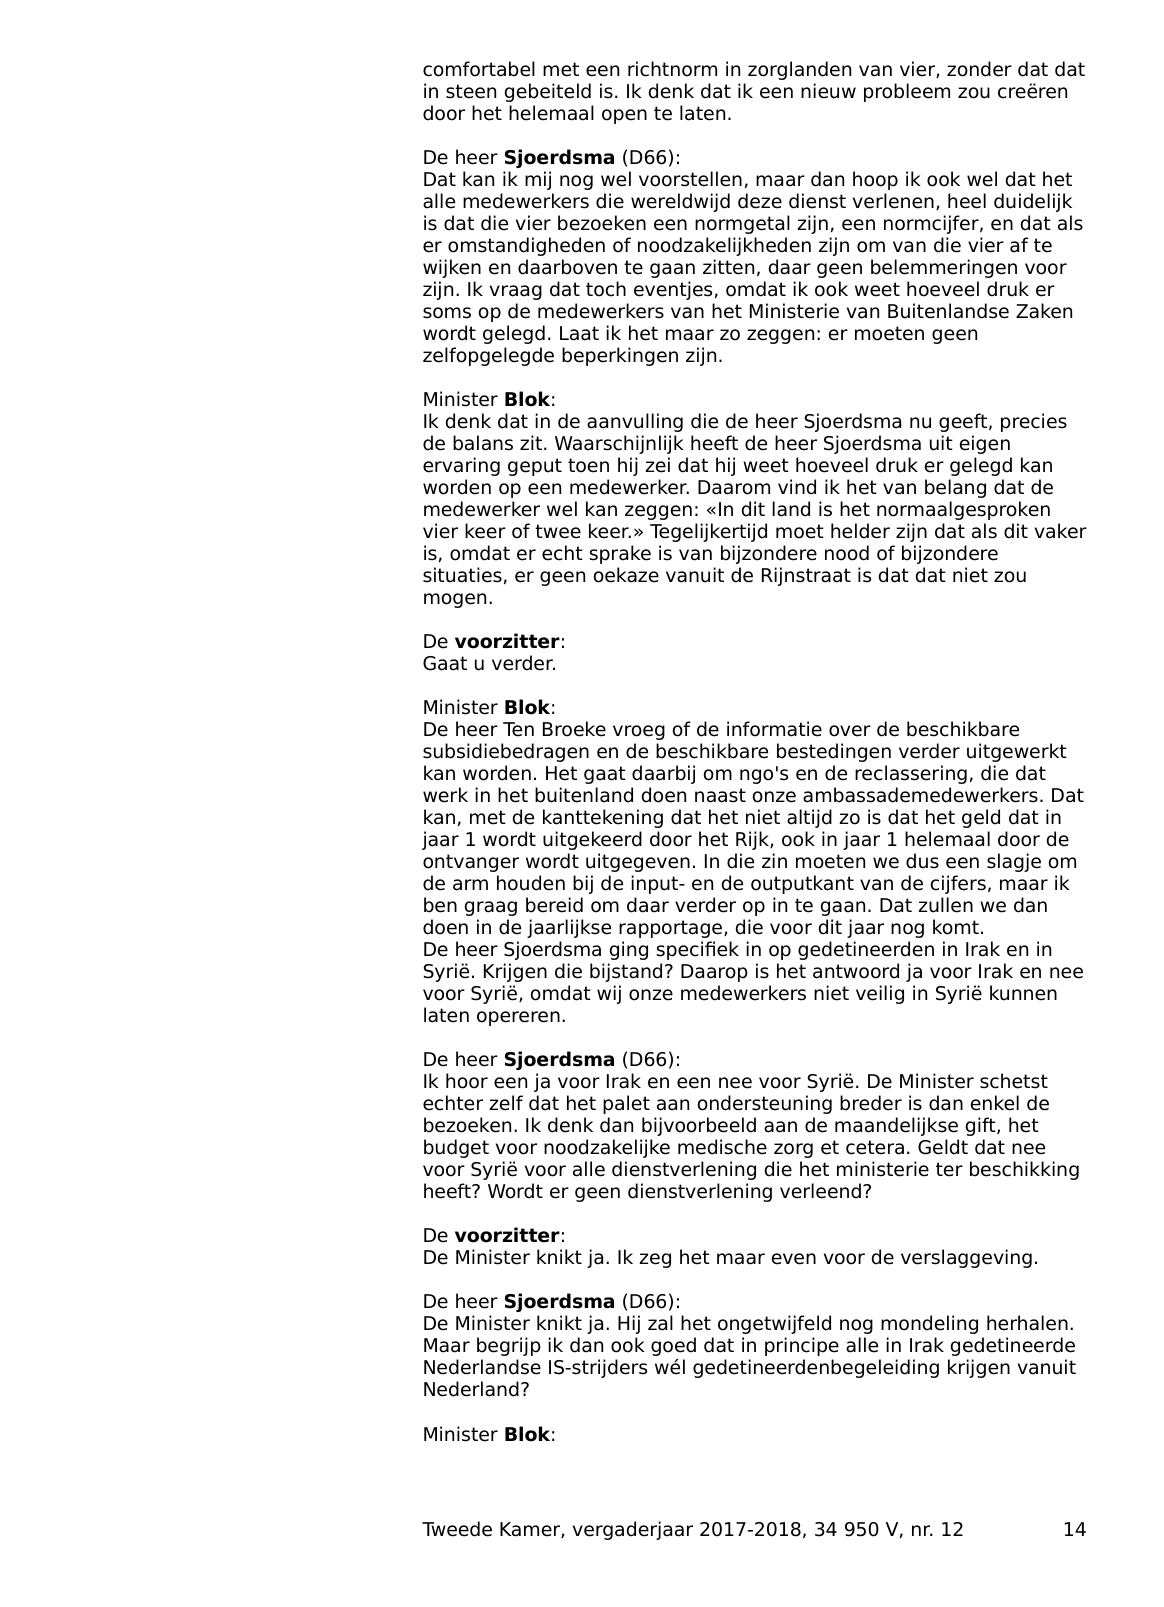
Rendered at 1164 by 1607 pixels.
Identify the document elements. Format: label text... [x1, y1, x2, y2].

text Ik hoor een ja voor Irak en een nee voor Syrië. De Minister schetst echter zelf dat het palet aan ondersteuning breder is dan enkel de bezoeken. Ik denk dan bijvoorbeeld aan de maandelijkse gift, het budget voor noodzakelijke medische zorg et cetera. Geldt dat nee voor Syrië voor alle dienstverlening die het ministerie ter beschikking heeft? Wordt er geen dienstverlening verleend? [422, 1071, 1087, 1203]
text Minister Blok: [422, 697, 1087, 719]
text Dat kan ik mij nog wel voorstellen, maar dan hoop ik ook wel dat het alle medewerkers die wereldwijd deze dienst verlenen, heel duidelijk is dat die vier bezoeken een normgetal zijn, een normcijfer, en dat als er omstandigheden of noodzakelijkheden zijn om van die vier af te wijken en daarboven te gaan zitten, daar geen belemmeringen voor zijn. Ik vraag dat toch eventjes, omdat ik ook weet hoeveel druk er soms op de medewerkers van het Ministerie van Buitenlandse Zaken wordt gelegd. Laat ik het maar zo zeggen: er moeten geen zelfopgelegde beperkingen zijn. [422, 169, 1087, 367]
text Ik denk dat in de aanvulling die de heer Sjoerdsma nu geeft, precies de balans zit. Waarschijnlijk heeft de heer Sjoerdsma uit eigen ervaring geput toen hij zei dat hij weet hoeveel druk er gelegd kan worden op een medewerker. Daarom vind ik het van belang dat de medewerker wel kan zeggen: «In dit land is het normaalgesproken vier keer of twee keer.» Tegelijkertijd moet helder zijn dat als dit vaker is, omdat er echt sprake is van bijzondere nood of bijzondere situaties, er geen oekaze vanuit de Rijnstraat is dat dat niet zou mogen. [422, 411, 1087, 609]
text Minister Blok: [422, 389, 1087, 411]
text comfortabel met een richtnorm in zorglanden van vier, zonder dat dat in steen gebeiteld is. Ik denk dat ik een nieuw probleem zou creëren door het helemaal open te laten. [422, 59, 1087, 125]
text De Minister knikt ja. Hij zal het ongetwijfeld nog mondeling herhalen. Maar begrijp ik dan ook goed dat in principe alle in Irak gedetineerde Nederlandse IS-strijders wél gedetineerdenbegeleiding krijgen vanuit Nederland? [422, 1313, 1087, 1401]
text De heer Sjoerdsma ging specifiek in op gedetineerden in Irak en in Syrië. Krijgen die bijstand? Daarop is het antwoord ja voor Irak en nee voor Syrië, omdat wij onze medewerkers niet veilig in Syrië kunnen laten opereren. [422, 939, 1087, 1027]
text Minister Blok: [422, 1423, 1087, 1445]
text De heer Sjoerdsma (D66): [422, 147, 1087, 169]
text De Minister knikt ja. Ik zeg het maar even voor de verslaggeving. [422, 1247, 1087, 1269]
text De heer Sjoerdsma (D66): [422, 1291, 1087, 1313]
text Gaat u verder. [422, 653, 1087, 675]
text De voorzitter: [422, 1225, 1087, 1247]
text De heer Sjoerdsma (D66): [422, 1049, 1087, 1071]
text De heer Ten Broeke vroeg of de informatie over de beschikbare subsidiebedragen en de beschikbare bestedingen verder uitgewerkt kan worden. Het gaat daarbij om ngo's en de reclassering, die dat werk in het buitenland doen naast onze ambassademedewerkers. Dat kan, met de kanttekening dat het niet altijd zo is dat het geld dat in jaar 1 wordt uitgekeerd door het Rijk, ook in jaar 1 helemaal door de ontvanger wordt uitgegeven. In die zin moeten we dus een slagje om de arm houden bij de input- en de outputkant van de cijfers, maar ik ben graag bereid om daar verder op in te gaan. Dat zullen we dan doen in de jaarlijkse rapportage, die voor dit jaar nog komt. [422, 719, 1087, 939]
text De voorzitter: [422, 631, 1087, 653]
